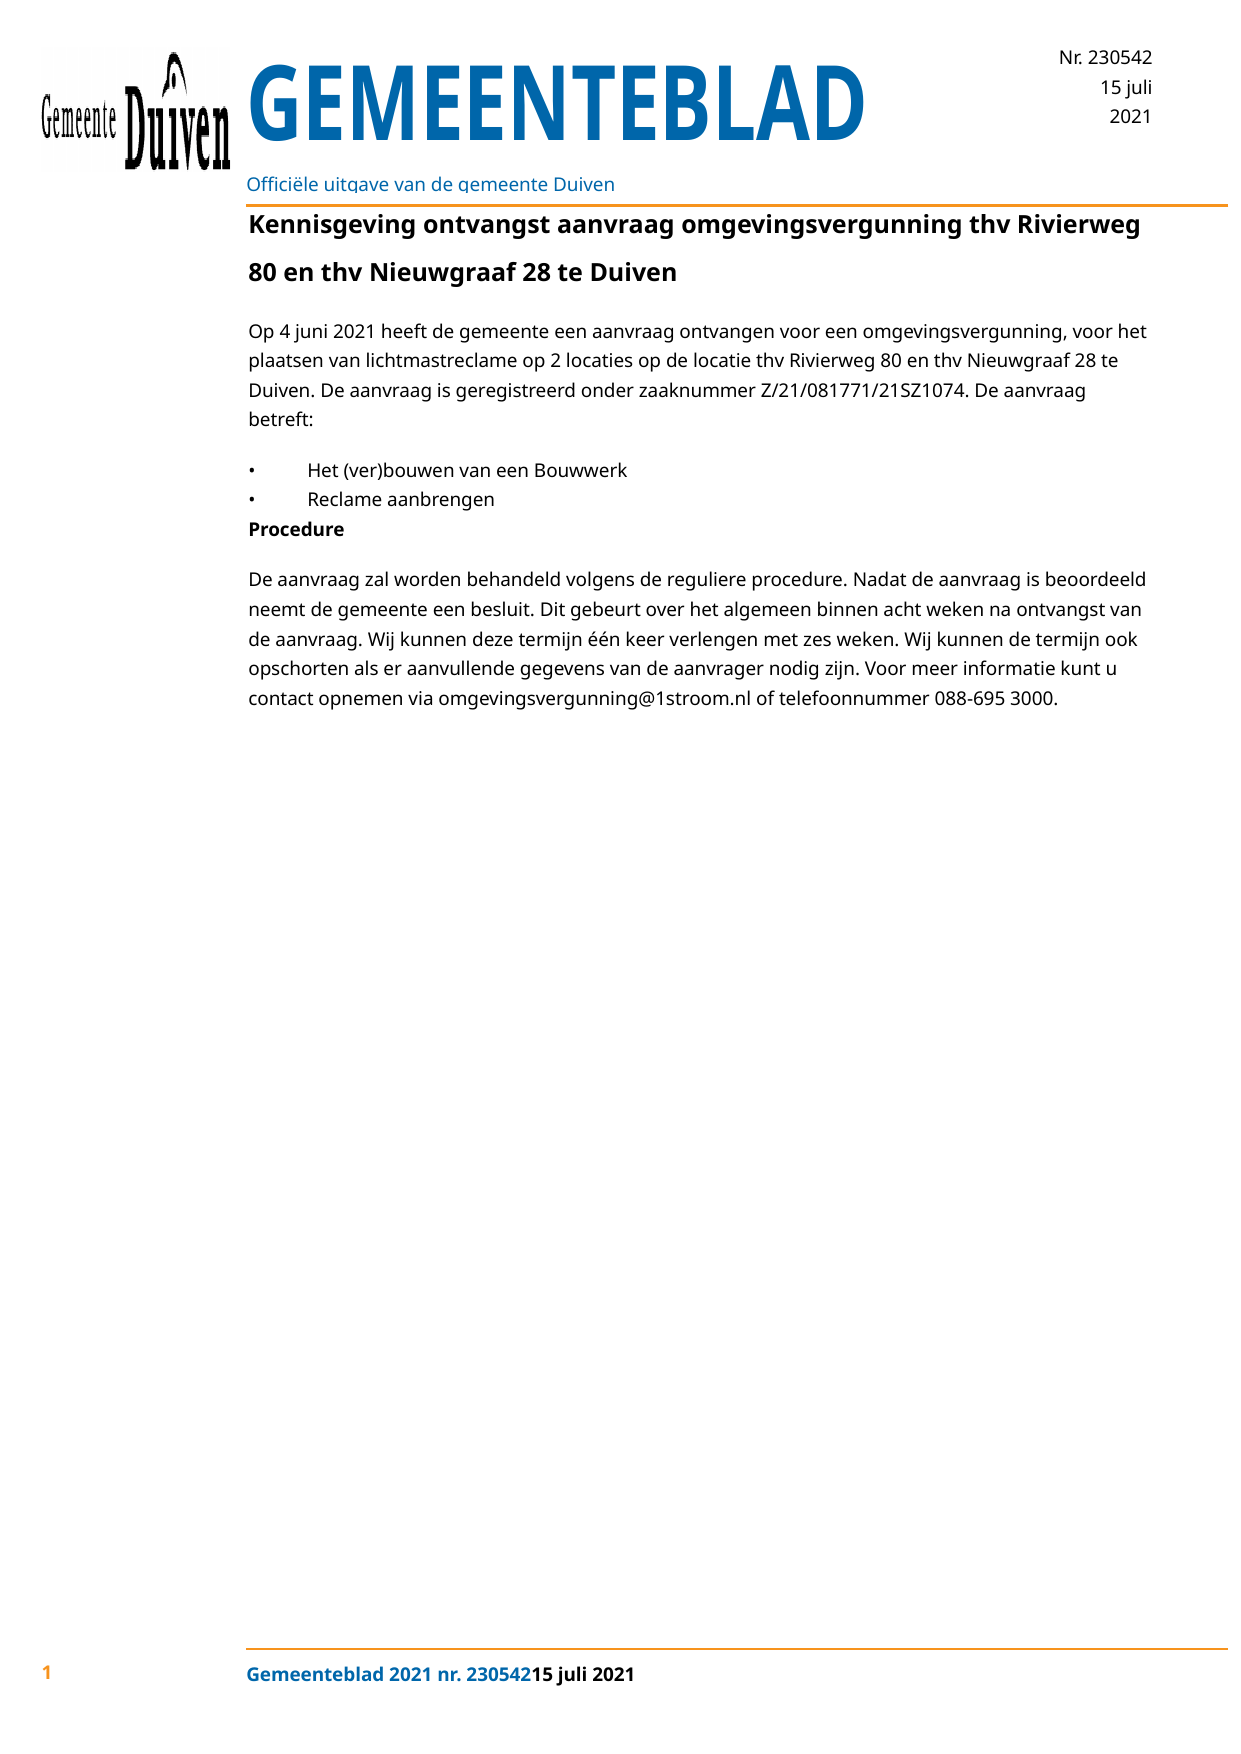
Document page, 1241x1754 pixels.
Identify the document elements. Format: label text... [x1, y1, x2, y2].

text De aanvraag zal worden behandeld volgens de reguliere procedure. Nadat de aanvraag is beoordeeld neemt de gemeente een besluit. Dit gebeurt over het algemeen binnen acht weken na ontvangst van de aanvraag. Wij kunnen deze termijn één keer verlengen met zes weken. Wij kunnen de termijn ook opschorten als er aanvullende gegevens van de aanvrager nodig zijn. Voor meer informatie kunt u contact opnemen via omgevingsvergunning@1stroom.nl of telefoonnummer 088-695 3000. [248, 567, 1152, 711]
picture [41, 47, 231, 172]
list Reclame aanbrengen [248, 487, 1152, 512]
list Het (ver)bouwen van een Bouwwerk [248, 457, 1152, 483]
text Procedure [248, 516, 1152, 542]
text Op 4 juni 2021 heeft de gemeente een aanvraag ontvangen voor een omgevingsvergunning, voor het plaatsen van lichtmastreclame op 2 locaties op de locatie thv Rivierweg 80 en thv Nieuwgraaf 28 te Duiven. De aanvraag is geregistreerd onder zaaknummer Z/21/081771/21SZ1074. De aanvraag betreft: [248, 318, 1152, 432]
text Kennisgeving ontvangst aanvraag omgevingsvergunning thv Rivierweg 80 en thv Nieuwgraaf 28 te Duiven [248, 207, 1152, 288]
